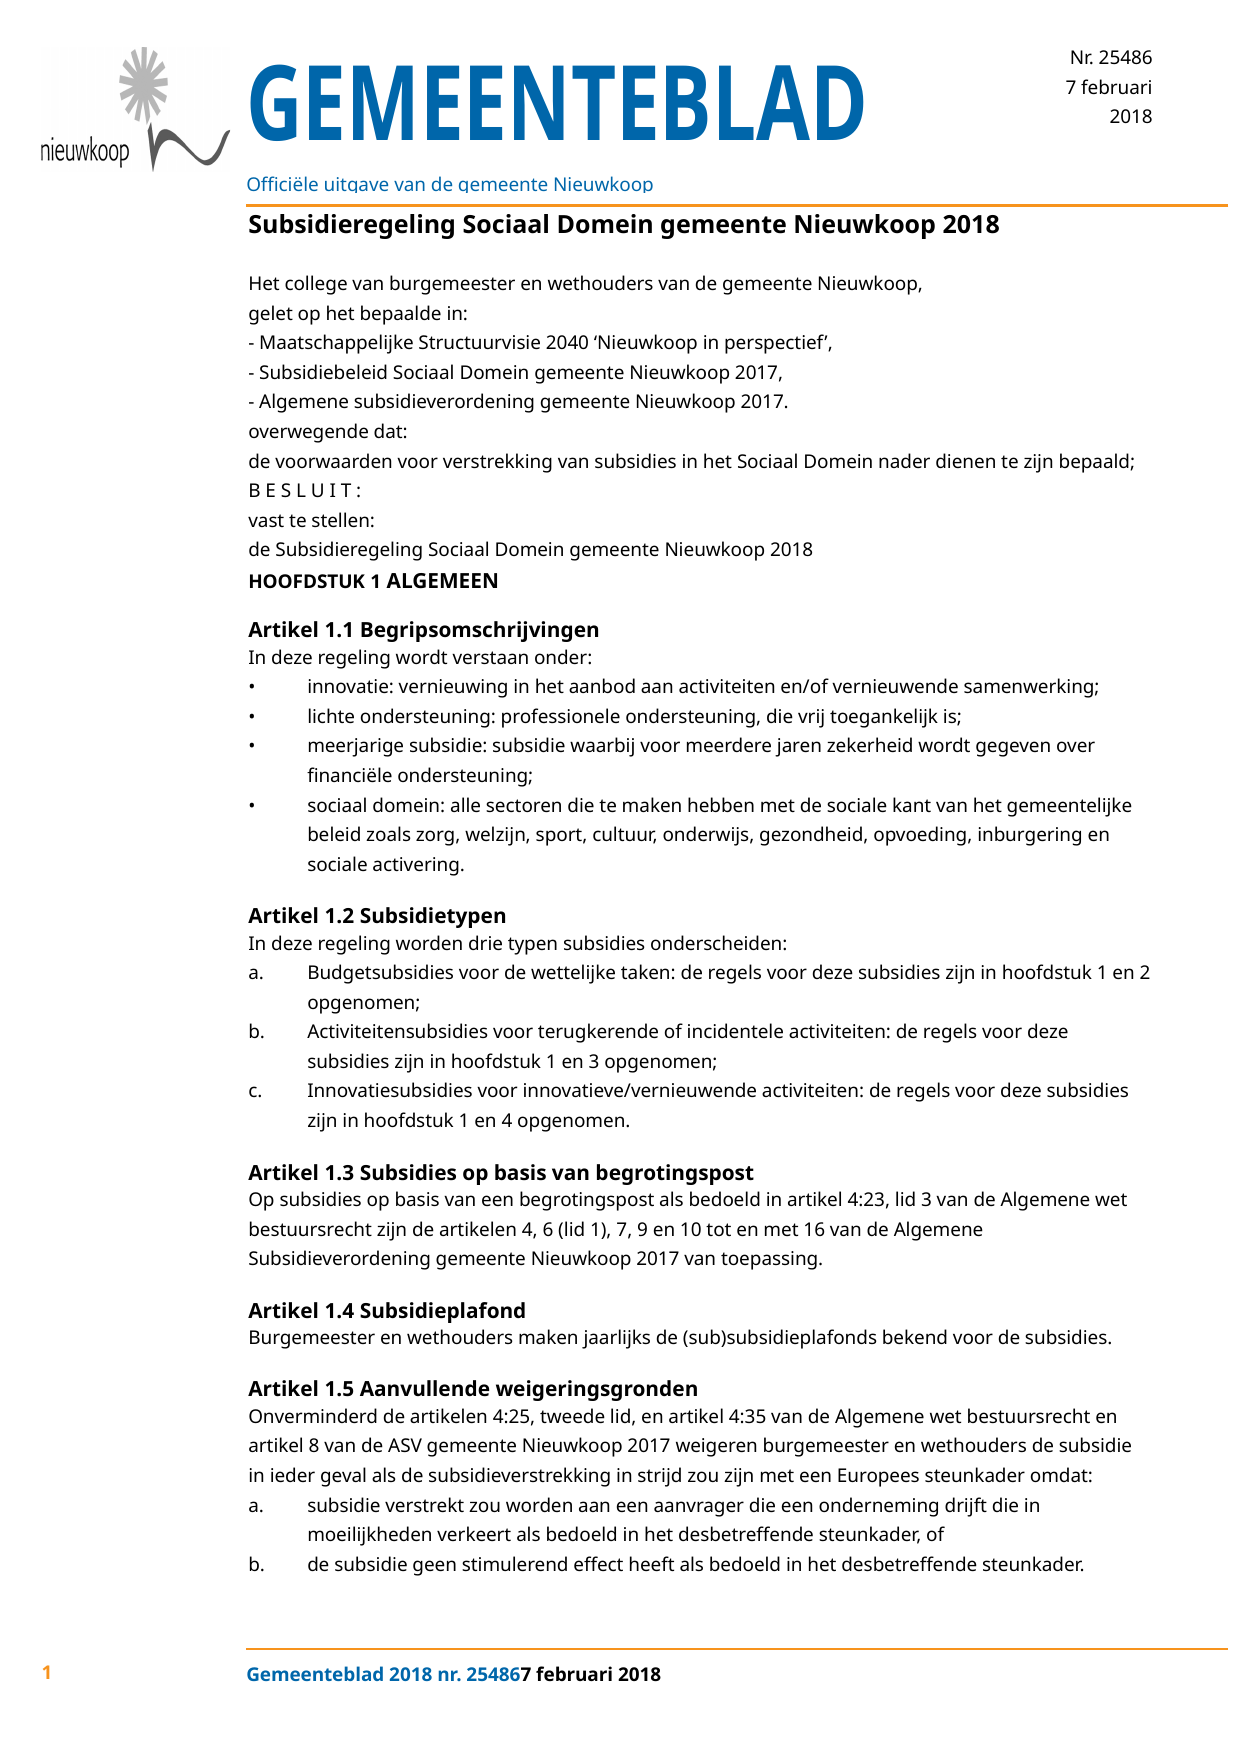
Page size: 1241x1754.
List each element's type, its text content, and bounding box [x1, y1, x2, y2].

text Artikel 1.4 Subsidieplafond [248, 1296, 1152, 1324]
text B E S L U I T : [248, 477, 1152, 503]
text Artikel 1.5 Aanvullende weigeringsgronden [248, 1374, 1152, 1403]
list sociaal domein: alle sectoren die te maken hebben met de sociale kant van het gemeentelijke beleid zoals zorg, welzijn, sport, cultuur, onderwijs, gezondheid, opvoeding, inburgering en sociale activering. [248, 792, 1152, 877]
list lichte ondersteuning: professionele ondersteuning, die vrij toegankelijk is; [248, 703, 1152, 729]
text gelet op het bepaalde in: [248, 300, 1152, 326]
text de voorwaarden voor verstrekking van subsidies in het Sociaal Domein nader dienen te zijn bepaald; [248, 448, 1152, 473]
text Het college van burgemeester en wethouders van de gemeente Nieuwkoop, [248, 270, 1152, 296]
text Onverminderd de artikelen 4:25, tweede lid, en artikel 4:35 van de Algemene wet bestuursrecht en artikel 8 van de ASV gemeente Nieuwkoop 2017 weigeren burgemeester en wethouders de subsidie in ieder geval als de subsidieverstrekking in strijd zou zijn met een Europees steunkader omdat: [248, 1403, 1152, 1488]
picture [41, 47, 231, 172]
list meerjarige subsidie: subsidie waarbij voor meerdere jaren zekerheid wordt gegeven over financiële ondersteuning; [248, 733, 1152, 788]
list de subsidie geen stimulerend effect heeft als bedoeld in het desbetreffende steunkader. [248, 1551, 1152, 1577]
text - Algemene subsidieverordening gemeente Nieuwkoop 2017. [248, 389, 1152, 414]
text Artikel 1.1 Begripsomschrijvingen [248, 615, 1152, 644]
list subsidie verstrekt zou worden aan een aanvrager die een onderneming drijft die in moeilijkheden verkeert als bedoeld in het desbetreffende steunkader, of [248, 1492, 1152, 1547]
text Op subsidies op basis van een begrotingspost als bedoeld in artikel 4:23, lid 3 van de Algemene wet bestuursrecht zijn de artikelen 4, 6 (lid 1), 7, 9 en 10 tot en met 16 van de Algemene Subsidieverordening gemeente Nieuwkoop 2017 van toepassing. [248, 1186, 1152, 1271]
text - Subsidiebeleid Sociaal Domein gemeente Nieuwkoop 2017, [248, 359, 1152, 385]
list innovatie: vernieuwing in het aanbod aan activiteiten en/of vernieuwende samenwerking; [248, 673, 1152, 699]
list Budgetsubsidies voor de wettelijke taken: de regels voor deze subsidies zijn in hoofdstuk 1 en 2 opgenomen; [248, 959, 1152, 1015]
text In deze regeling worden drie typen subsidies onderscheiden: [248, 930, 1152, 956]
text de Subsidieregeling Sociaal Domein gemeente Nieuwkoop 2018 [248, 537, 1152, 562]
text HOOFDSTUK 1 ALGEMEEN [248, 566, 1152, 594]
text Artikel 1.2 Subsidietypen [248, 901, 1152, 930]
text overwegende dat: [248, 418, 1152, 444]
list Activiteitensubsidies voor terugkerende of incidentele activiteiten: de regels voor deze subsidies zijn in hoofdstuk 1 en 3 opgenomen; [248, 1018, 1152, 1074]
text - Maatschappelijke Structuurvisie 2040 ‘Nieuwkoop in perspectief’, [248, 329, 1152, 355]
text vast te stellen: [248, 507, 1152, 533]
text In deze regeling wordt verstaan onder: [248, 644, 1152, 669]
text Subsidieregeling Sociaal Domein gemeente Nieuwkoop 2018 [248, 207, 1152, 241]
text Artikel 1.3 Subsidies op basis van begrotingspost [248, 1158, 1152, 1186]
list Innovatiesubsidies voor innovatieve/vernieuwende activiteiten: de regels voor deze subsidies zijn in hoofdstuk 1 en 4 opgenomen. [248, 1078, 1152, 1133]
text Burgemeester en wethouders maken jaarlijks de (sub)subsidieplafonds bekend voor de subsidies. [248, 1324, 1152, 1350]
